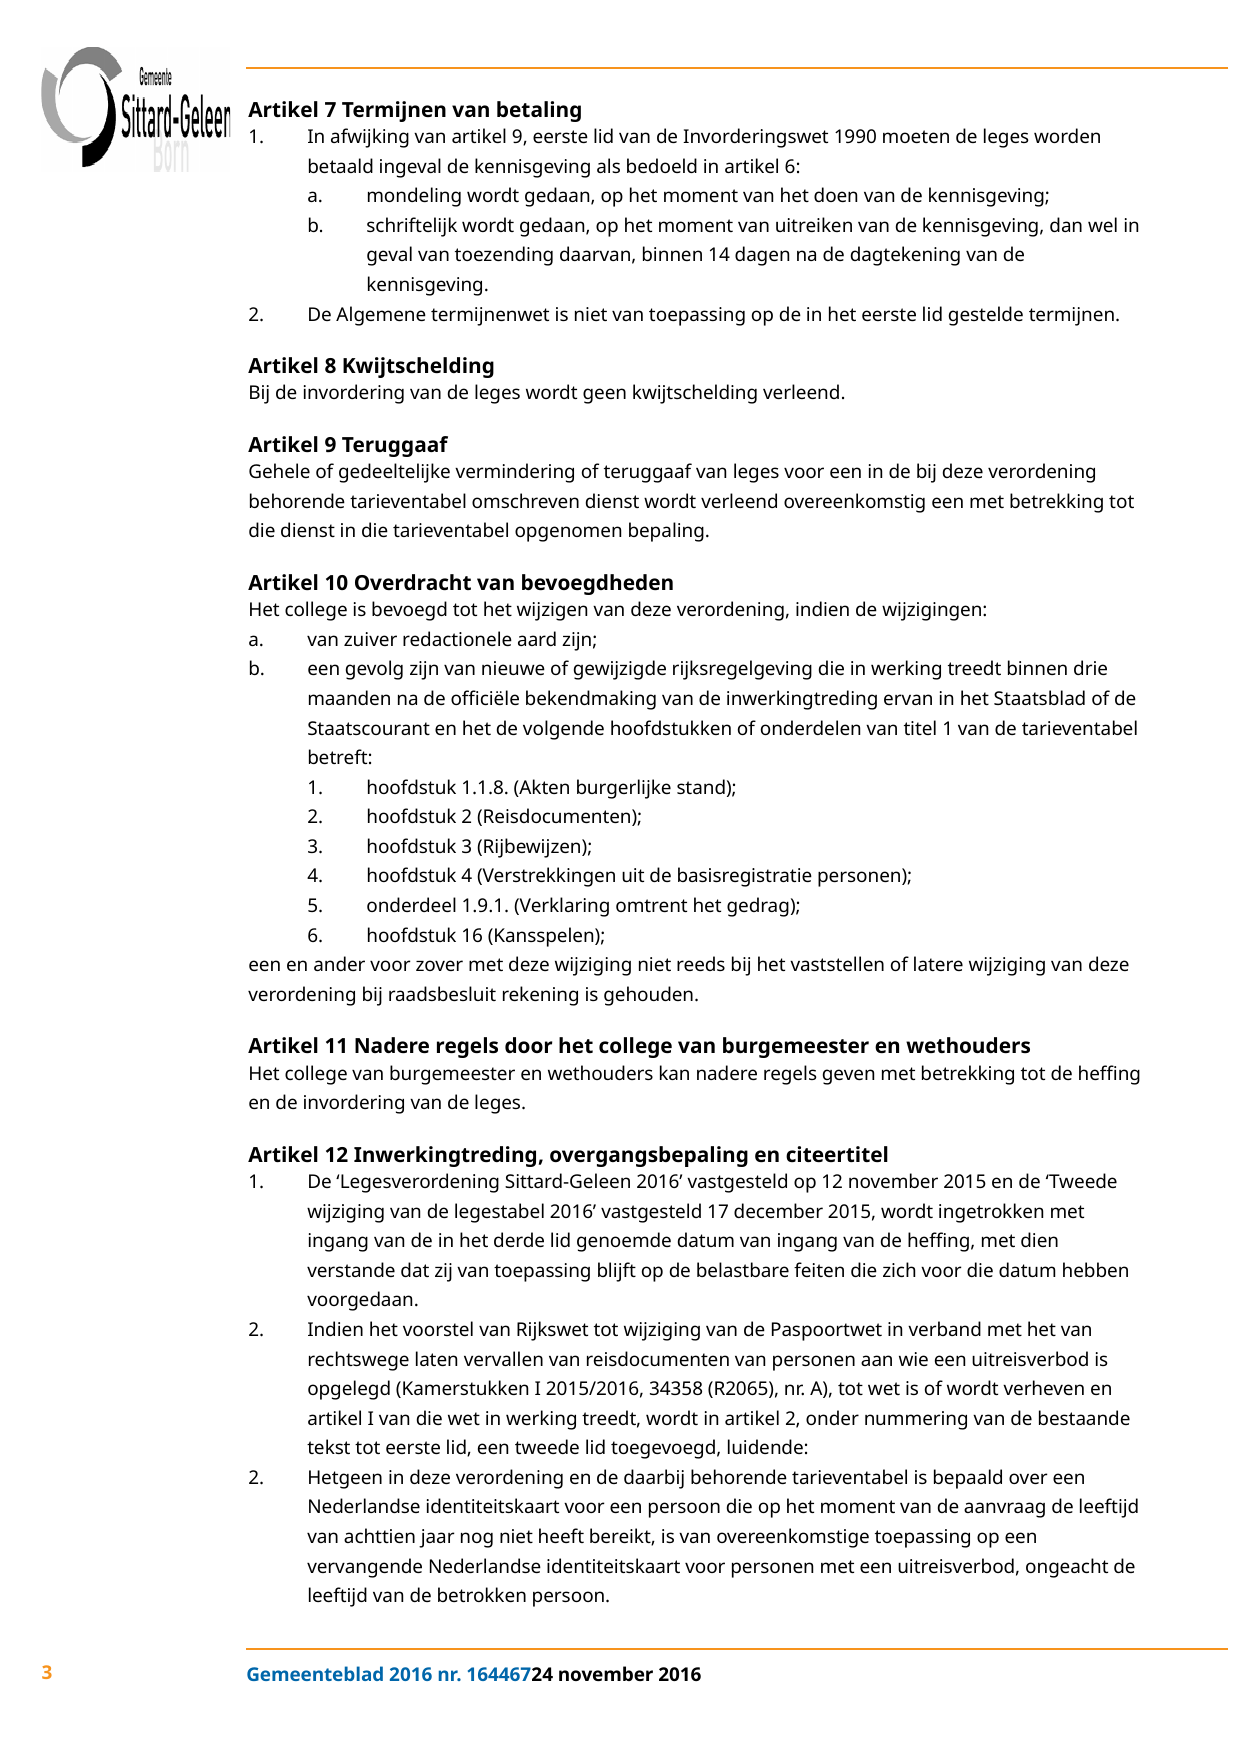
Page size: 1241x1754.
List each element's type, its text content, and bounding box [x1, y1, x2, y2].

list een gevolg zijn van nieuwe of gewijzigde rijksregelgeving die in werking treedt binnen drie maanden na de officiële bekendmaking van de inwerkingtreding ervan in het Staatsblad of de Staatscourant en het de volgende hoofdstukken of onderdelen van titel 1 van de tarieventabel betreft: [248, 656, 1152, 770]
list Indien het voorstel van Rijkswet tot wijziging van de Paspoortwet in verband met het van rechtswege laten vervallen van reisdocumenten van personen aan wie een uitreisverbod is opgelegd (Kamerstukken I 2015/2016, 34358 (R2065), nr. A), tot wet is of wordt verheven en artikel I van die wet in werking treedt, wordt in artikel 2, onder nummering van de bestaande tekst tot eerste lid, een tweede lid toegevoegd, luidende: [248, 1316, 1152, 1460]
list mondeling wordt gedaan, op het moment van het doen van de kennisgeving; [307, 182, 1152, 208]
list De ‘Legesverordening Sittard-Geleen 2016’ vastgesteld op 12 november 2015 en de ‘Tweede wijziging van de legestabel 2016’ vastgesteld 17 december 2015, wordt ingetrokken met ingang van de in het derde lid genoemde datum van ingang van de heffing, met dien verstande dat zij van toepassing blijft op de belastbare feiten die zich voor die datum hebben voorgedaan. [248, 1168, 1152, 1312]
text Artikel 10 Overdracht van bevoegdheden [248, 568, 1152, 596]
text Bij de invordering van de leges wordt geen kwijtschelding verleend. [248, 379, 1152, 405]
text Het college van burgemeester en wethouders kan nadere regels geven met betrekking tot de heffing en de invordering van de leges. [248, 1060, 1152, 1115]
list onderdeel 1.9.1. (Verklaring omtrent het gedrag); [307, 892, 1152, 918]
list De Algemene termijnenwet is niet van toepassing op de in het eerste lid gestelde termijnen. [248, 301, 1152, 326]
text een en ander voor zover met deze wijziging niet reeds bij het vaststellen of latere wijziging van deze verordening bij raadsbesluit rekening is gehouden. [248, 951, 1152, 1007]
list hoofdstuk 16 (Kansspelen); [307, 922, 1152, 948]
list hoofdstuk 2 (Reisdocumenten); [307, 803, 1152, 829]
list van zuiver redactionele aard zijn; [248, 626, 1152, 652]
text Artikel 8 Kwijtschelding [248, 351, 1152, 379]
picture [41, 47, 231, 172]
text Gehele of gedeeltelijke vermindering of teruggaaf van leges voor een in de bij deze verordening behorende tarieventabel omschreven dienst wordt verleend overeenkomstig een met betrekking tot die dienst in die tarieventabel opgenomen bepaling. [248, 458, 1152, 543]
list Hetgeen in deze verordening en de daarbij behorende tarieventabel is bepaald over een Nederlandse identiteitskaart voor een persoon die op het moment van de aanvraag de leeftijd van achttien jaar nog niet heeft bereikt, is van overeenkomstige toepassing op een vervangende Nederlandse identiteitskaart voor personen met een uitreisverbod, ongeacht de leeftijd van de betrokken persoon. [248, 1464, 1152, 1608]
list In afwijking van artikel 9, eerste lid van de Invorderingswet 1990 moeten de leges worden betaald ingeval de kennisgeving als bedoeld in artikel 6: [248, 123, 1152, 178]
text Artikel 7 Termijnen van betaling [248, 95, 1152, 123]
list hoofdstuk 1.1.8. (Akten burgerlijke stand); [307, 774, 1152, 800]
text Artikel 12 Inwerkingtreding, overgangsbepaling en citeertitel [248, 1140, 1152, 1168]
list schriftelijk wordt gedaan, op het moment van uitreiken van de kennisgeving, dan wel in geval van toezending daarvan, binnen 14 dagen na de dagtekening van de kennisgeving. [307, 212, 1152, 297]
text Artikel 9 Teruggaaf [248, 430, 1152, 458]
list hoofdstuk 4 (Verstrekkingen uit de basisregistratie personen); [307, 863, 1152, 888]
list hoofdstuk 3 (Rijbewijzen); [307, 833, 1152, 859]
text Het college is bevoegd tot het wijzigen van deze verordening, indien de wijzigingen: [248, 596, 1152, 622]
text Artikel 11 Nadere regels door het college van burgemeester en wethouders [248, 1031, 1152, 1060]
